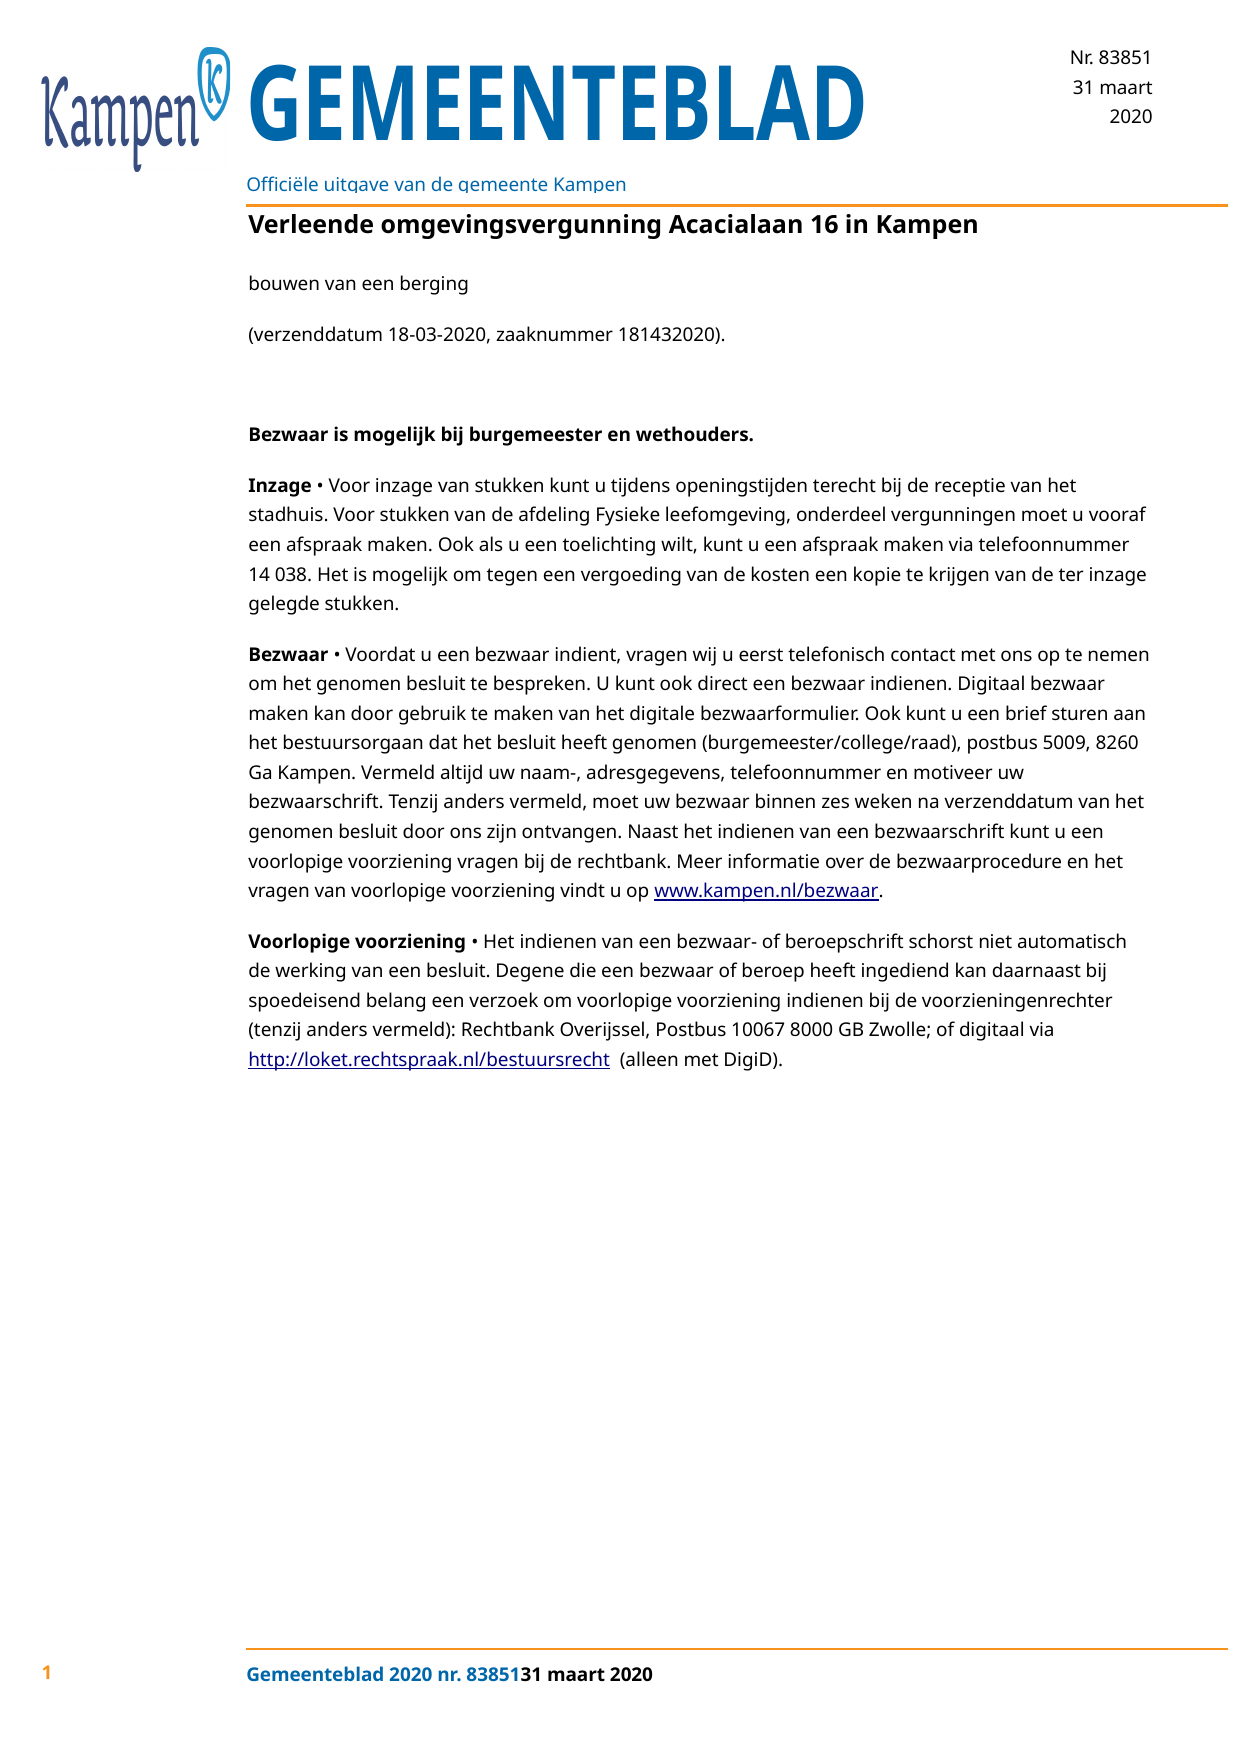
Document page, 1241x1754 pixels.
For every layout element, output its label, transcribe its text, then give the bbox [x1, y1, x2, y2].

text Verleende omgevingsvergunning Acacialaan 16 in Kampen [248, 207, 1152, 241]
text (verzenddatum 18-03-2020, zaaknummer 181432020). [248, 321, 1152, 346]
text bouwen van een berging [248, 270, 1152, 296]
text Bezwaar • Voordat u een bezwaar indient, vragen wij u eerst telefonisch contact met ons op te nemen om het genomen besluit te bespreken. U kunt ook direct een bezwaar indienen. Digitaal bezwaar maken kan door gebruik te maken van het digitale bezwaarformulier. Ook kunt u een brief sturen aan het bestuursorgaan dat het besluit heeft genomen (burgemeester/college/raad), postbus 5009, 8260 Ga Kampen. Vermeld altijd uw naam-, adresgegevens, telefoonnummer en motiveer uw bezwaarschrift. Tenzij anders vermeld, moet uw bezwaar binnen zes weken na verzenddatum van het genomen besluit door ons zijn ontvangen. Naast het indienen van een bezwaarschrift kunt u een voorlopige voorziening vragen bij de rechtbank. Meer informatie over de bezwaarprocedure en het vragen van voorlopige voorziening vindt u op www.kampen.nl/bezwaar. [248, 641, 1152, 903]
picture [41, 47, 231, 172]
text Voorlopige voorziening • Het indienen van een bezwaar- of beroepschrift schorst niet automatisch de werking van een besluit. Degene die een bezwaar of beroep heeft ingediend kan daarnaast bij spoedeisend belang een verzoek om voorlopige voorziening indienen bij de voorzieningenrechter (tenzij anders vermeld): Rechtbank Overijssel, Postbus 10067 8000 GB Zwolle; of digitaal via http://loket.rechtspraak.nl/bestuursrecht (alleen met DigiD). [248, 928, 1152, 1072]
text Inzage • Voor inzage van stukken kunt u tijdens openingstijden terecht bij de receptie van het stadhuis. Voor stukken van de afdeling Fysieke leefomgeving, onderdeel vergunningen moet u vooraf een afspraak maken. Ook als u een toelichting wilt, kunt u een afspraak maken via telefoonnummer 14 038. Het is mogelijk om tegen een vergoeding van de kosten een kopie te krijgen van de ter inzage gelegde stukken. [248, 472, 1152, 616]
text Bezwaar is mogelijk bij burgemeester en wethouders. [248, 422, 1152, 447]
